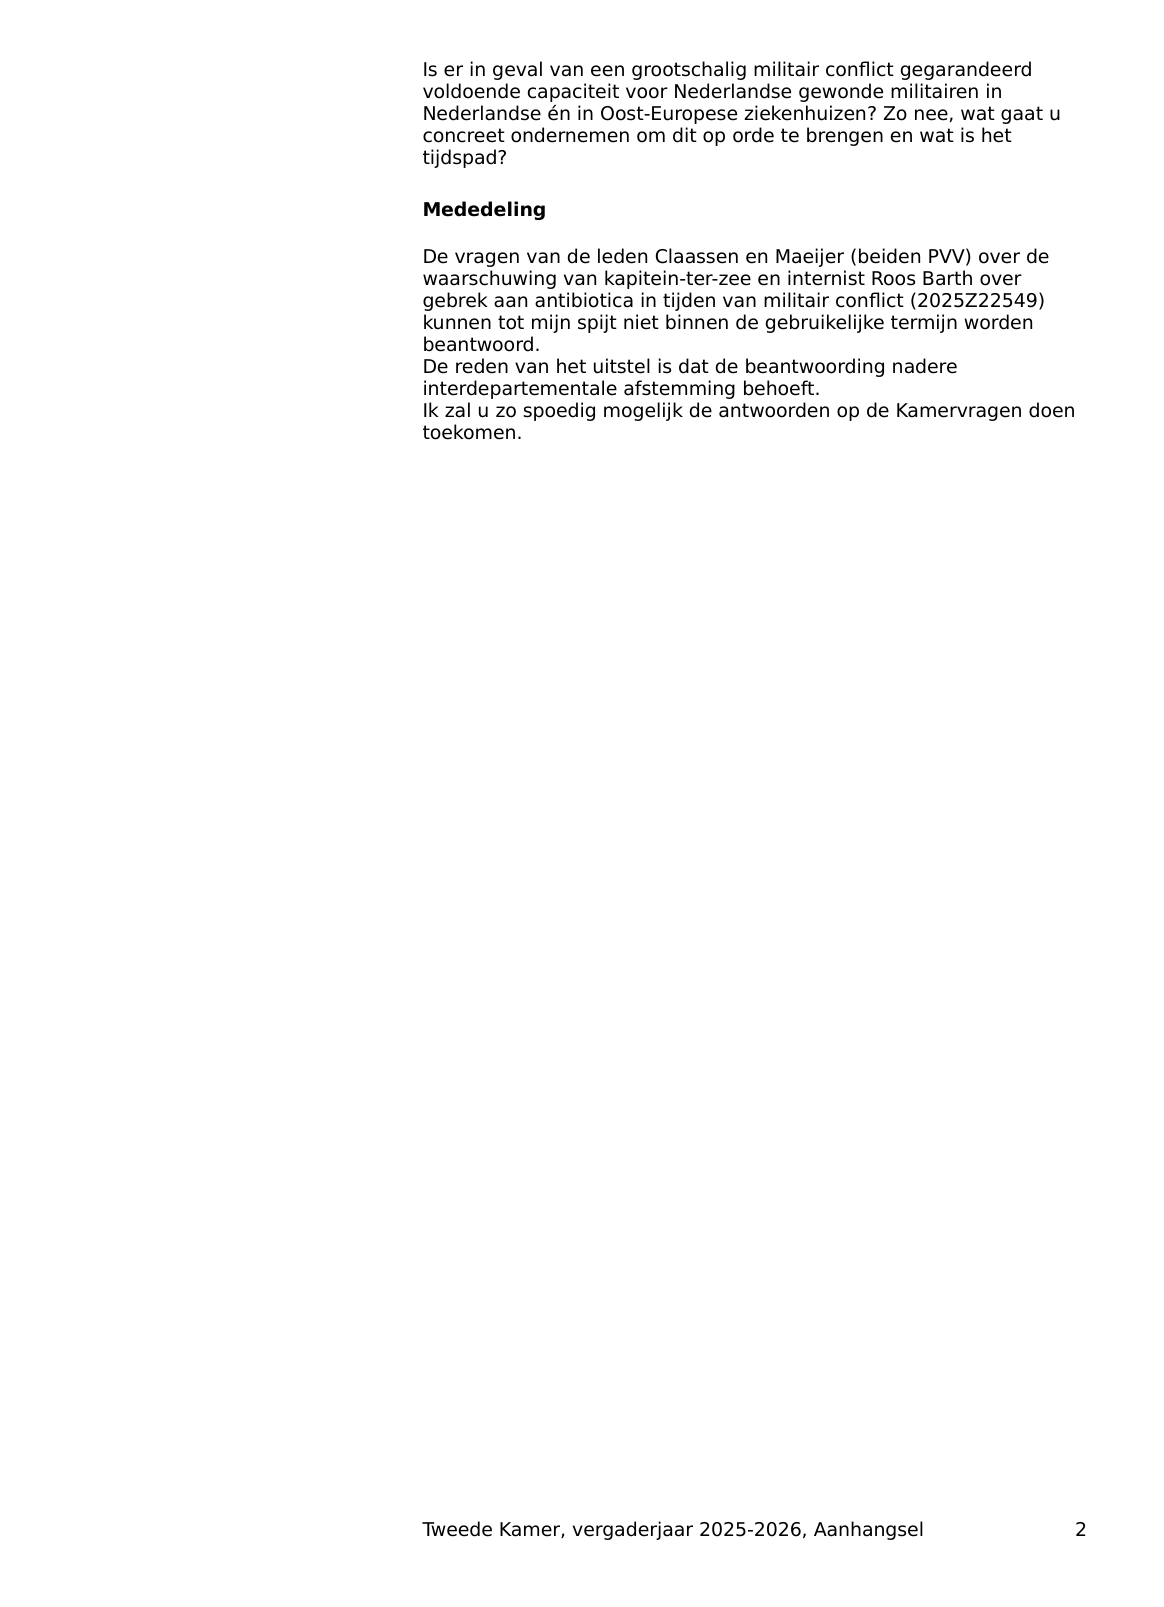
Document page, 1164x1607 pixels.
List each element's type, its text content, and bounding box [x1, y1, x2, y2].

text De vragen van de leden Claassen en Maeijer (beiden PVV) over de waarschuwing van kapitein-ter-zee en internist Roos Barth over gebrek aan antibiotica in tijden van militair conflict (2025Z22549) kunnen tot mijn spijt niet binnen de gebruikelijke termijn worden beantwoord. [422, 246, 1087, 356]
subtitle Mededeling [422, 199, 1087, 221]
text Ik zal u zo spoedig mogelijk de antwoorden op de Kamervragen doen toekomen. [422, 400, 1087, 444]
text Is er in geval van een grootschalig militair conflict gegarandeerd voldoende capaciteit voor Nederlandse gewonde militairen in Nederlandse én in Oost-Europese ziekenhuizen? Zo nee, wat gaat u concreet ondernemen om dit op orde te brengen en wat is het tijdspad? [422, 59, 1087, 169]
text De reden van het uitstel is dat de beantwoording nadere interdepartementale afstemming behoeft. [422, 356, 1087, 400]
